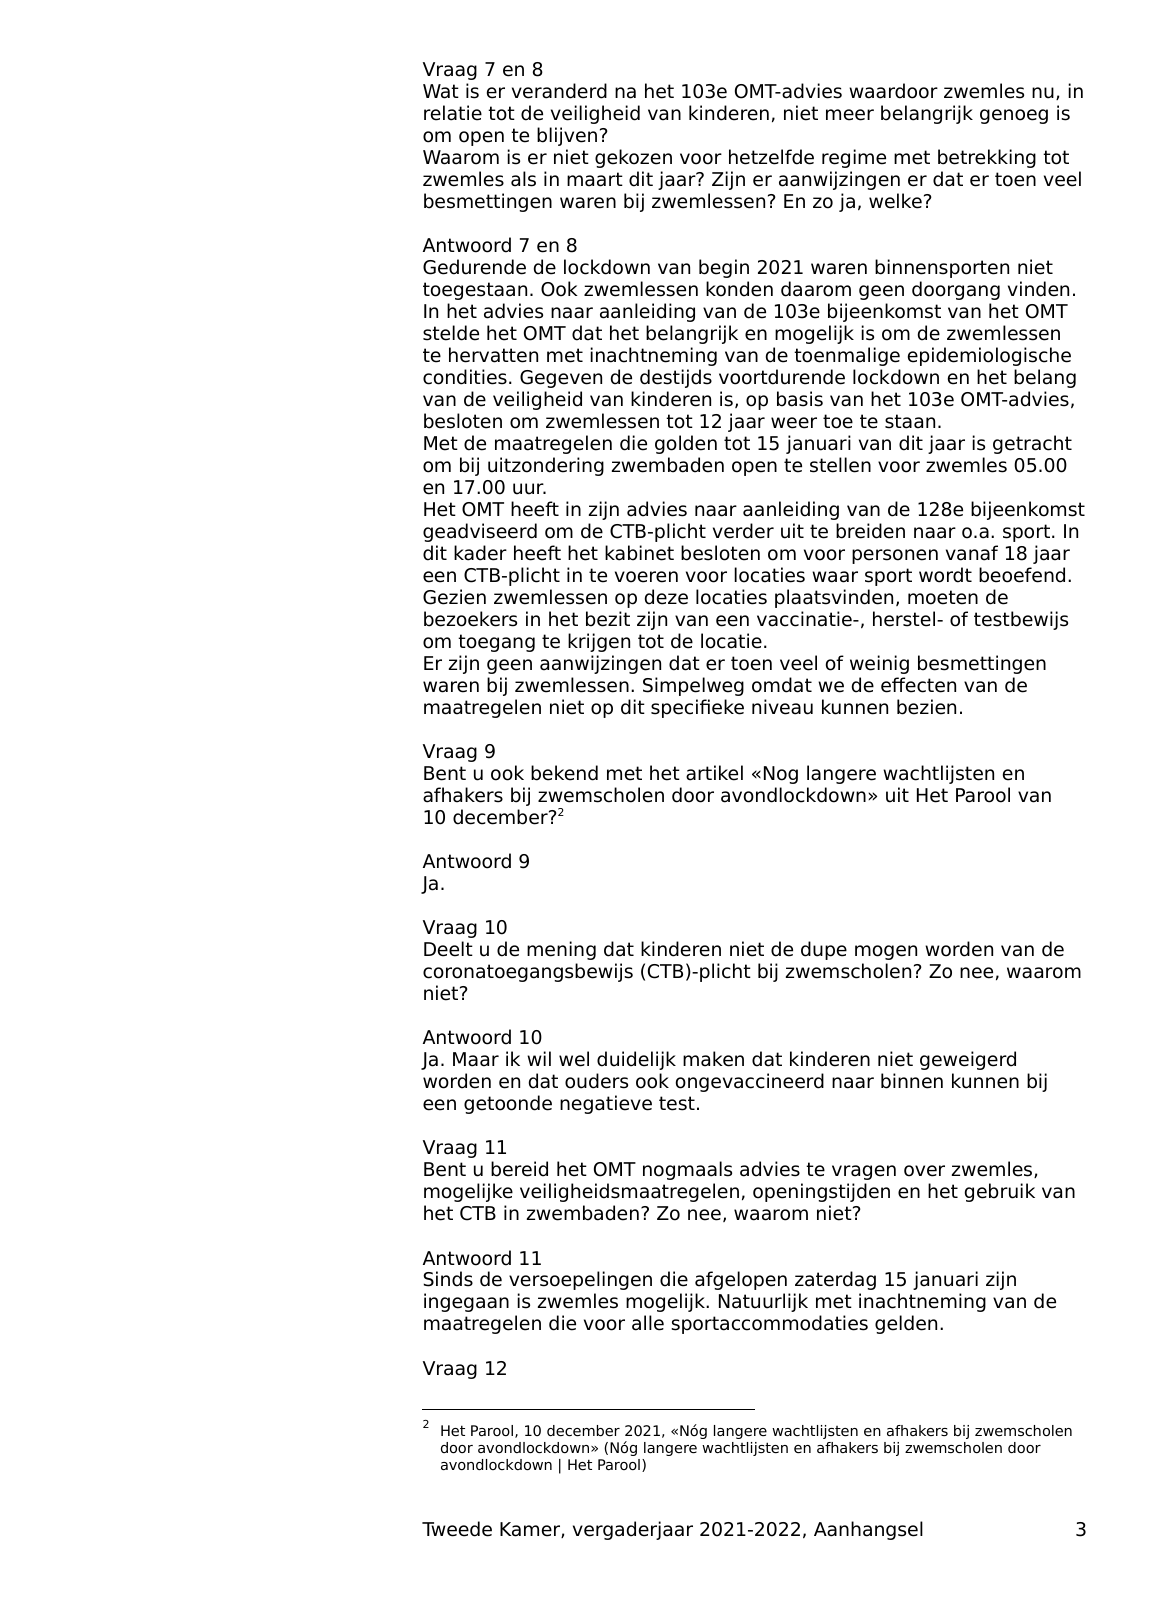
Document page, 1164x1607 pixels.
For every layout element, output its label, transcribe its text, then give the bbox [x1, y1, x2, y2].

text Vraag 7 en 8 [422, 59, 1087, 81]
text Het OMT heeft in zijn advies naar aanleiding van de 128e bijeenkomst geadviseerd om de CTB-plicht verder uit te breiden naar o.a. sport. In dit kader heeft het kabinet besloten om voor personen vanaf 18 jaar een CTB-plicht in te voeren voor locaties waar sport wordt beoefend. Gezien zwemlessen op deze locaties plaatsvinden, moeten de bezoekers in het bezit zijn van een vaccinatie-, herstel- of testbewijs om toegang te krijgen tot de locatie. [422, 499, 1087, 653]
text Waarom is er niet gekozen voor hetzelfde regime met betrekking tot zwemles als in maart dit jaar? Zijn er aanwijzingen er dat er toen veel besmettingen waren bij zwemlessen? En zo ja, welke? [422, 147, 1087, 213]
text Bent u bereid het OMT nogmaals advies te vragen over zwemles, mogelijke veiligheidsmaatregelen, openingstijden en het gebruik van het CTB in zwembaden? Zo nee, waarom niet? [422, 1159, 1087, 1225]
text Deelt u de mening dat kinderen niet de dupe mogen worden van de coronatoegangsbewijs (CTB)-plicht bij zwemscholen? Zo nee, waarom niet? [422, 939, 1087, 1005]
text Wat is er veranderd na het 103e OMT-advies waardoor zwemles nu, in relatie tot de veiligheid van kinderen, niet meer belangrijk genoeg is om open te blijven? [422, 81, 1087, 147]
text Vraag 10 [422, 917, 1087, 939]
text Antwoord 10 [422, 1027, 1087, 1049]
text Antwoord 11 [422, 1247, 1087, 1269]
text Gedurende de lockdown van begin 2021 waren binnensporten niet toegestaan. Ook zwemlessen konden daarom geen doorgang vinden. In het advies naar aanleiding van de 103e bijeenkomst van het OMT stelde het OMT dat het belangrijk en mogelijk is om de zwemlessen te hervatten met inachtneming van de toenmalige epidemiologische condities. Gegeven de destijds voortdurende lockdown en het belang van de veiligheid van kinderen is, op basis van het 103e OMT-advies, besloten om zwemlessen tot 12 jaar weer toe te staan. [422, 257, 1087, 433]
text Het Parool, 10 december 2021, «Nóg langere wachtlijsten en afhakers bij zwemscholen door avondlockdown» (Nóg langere wachtlijsten en afhakers bij zwemscholen door avondlockdown | Het Parool) [422, 1418, 1087, 1474]
text Vraag 9 [422, 741, 1087, 763]
text Sinds de versoepelingen die afgelopen zaterdag 15 januari zijn ingegaan is zwemles mogelijk. Natuurlijk met inachtneming van de maatregelen die voor alle sportaccommodaties gelden. [422, 1269, 1087, 1335]
text Antwoord 9 [422, 851, 1087, 873]
text Met de maatregelen die golden tot 15 januari van dit jaar is getracht om bij uitzondering zwembaden open te stellen voor zwemles 05.00 en 17.00 uur. [422, 433, 1087, 499]
text Bent u ook bekend met het artikel «Nog langere wachtlijsten en afhakers bij zwemscholen door avondlockdown» uit Het Parool van 10 december? [422, 763, 1087, 829]
text Vraag 12 [422, 1357, 1087, 1379]
text Antwoord 7 en 8 [422, 235, 1087, 257]
text Ja. Maar ik wil wel duidelijk maken dat kinderen niet geweigerd worden en dat ouders ook ongevaccineerd naar binnen kunnen bij een getoonde negatieve test. [422, 1049, 1087, 1115]
text Vraag 11 [422, 1137, 1087, 1159]
text Er zijn geen aanwijzingen dat er toen veel of weinig besmettingen waren bij zwemlessen. Simpelweg omdat we de effecten van de maatregelen niet op dit specifieke niveau kunnen bezien. [422, 653, 1087, 719]
text Ja. [422, 873, 1087, 895]
